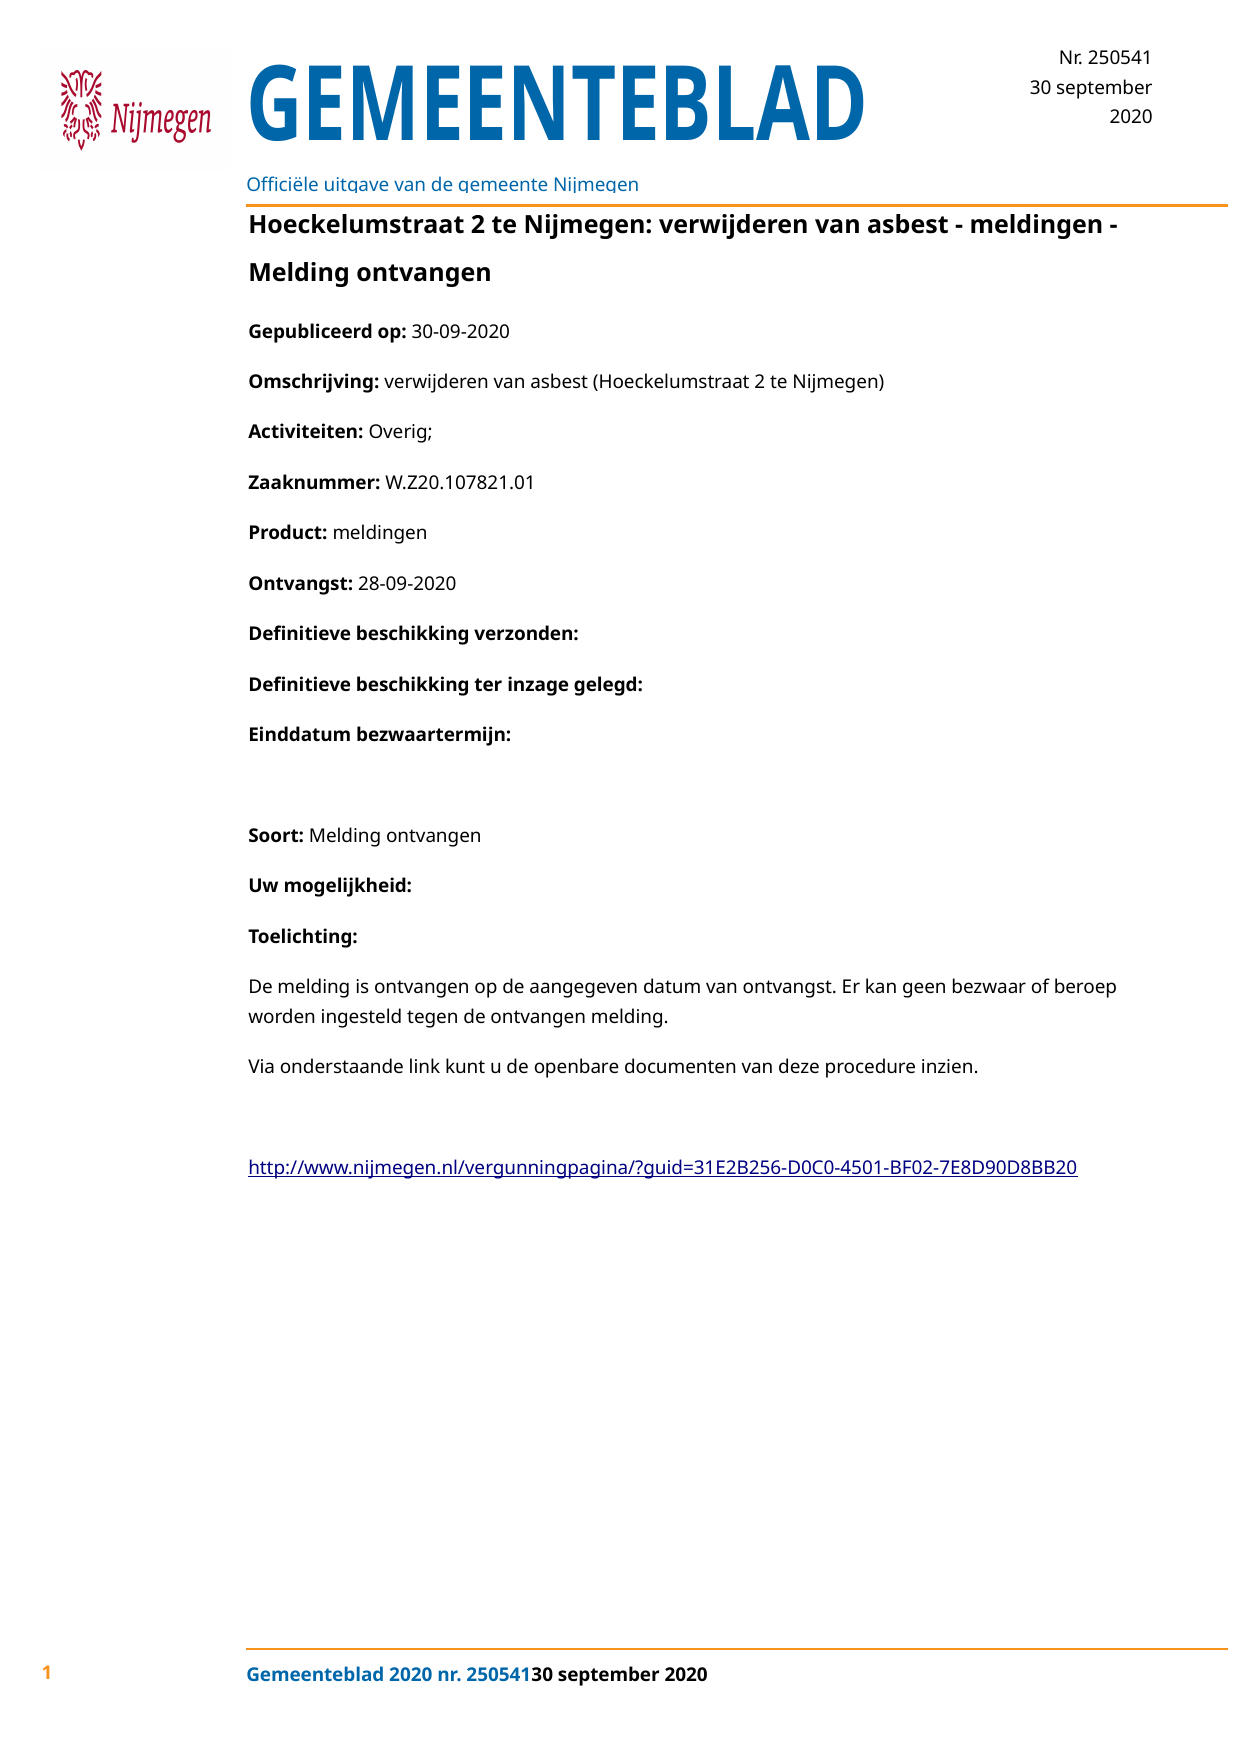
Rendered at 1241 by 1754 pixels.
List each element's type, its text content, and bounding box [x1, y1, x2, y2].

text Uw mogelijkheid: [248, 872, 1152, 898]
text Zaaknummer: W.Z20.107821.01 [248, 469, 1152, 495]
text http://www.nijmegen.nl/vergunningpagina/?guid=31E2B256-D0C0-4501-BF02-7E8D90D8BB20 [248, 1154, 1152, 1180]
text Soort: Melding ontvangen [248, 822, 1152, 848]
text Definitieve beschikking ter inzage gelegd: [248, 671, 1152, 697]
text De melding is ontvangen op de aangegeven datum van ontvangst. Er kan geen bezwaar of beroep worden ingesteld tegen de ontvangen melding. [248, 973, 1152, 1029]
text Product: meldingen [248, 519, 1152, 545]
text Toelichting: [248, 923, 1152, 949]
text Via onderstaande link kunt u de openbare documenten van deze procedure inzien. [248, 1053, 1152, 1079]
text Activiteiten: Overig; [248, 419, 1152, 444]
text Definitieve beschikking verzonden: [248, 620, 1152, 646]
text Gepubliceerd op: 30-09-2020 [248, 318, 1152, 344]
text Hoeckelumstraat 2 te Nijmegen: verwijderen van asbest - meldingen - Melding ontvangen [248, 207, 1152, 288]
text Omschrijving: verwijderen van asbest (Hoeckelumstraat 2 te Nijmegen) [248, 368, 1152, 394]
picture [41, 47, 231, 172]
text Ontvangst: 28-09-2020 [248, 570, 1152, 596]
text Einddatum bezwaartermijn: [248, 721, 1152, 747]
